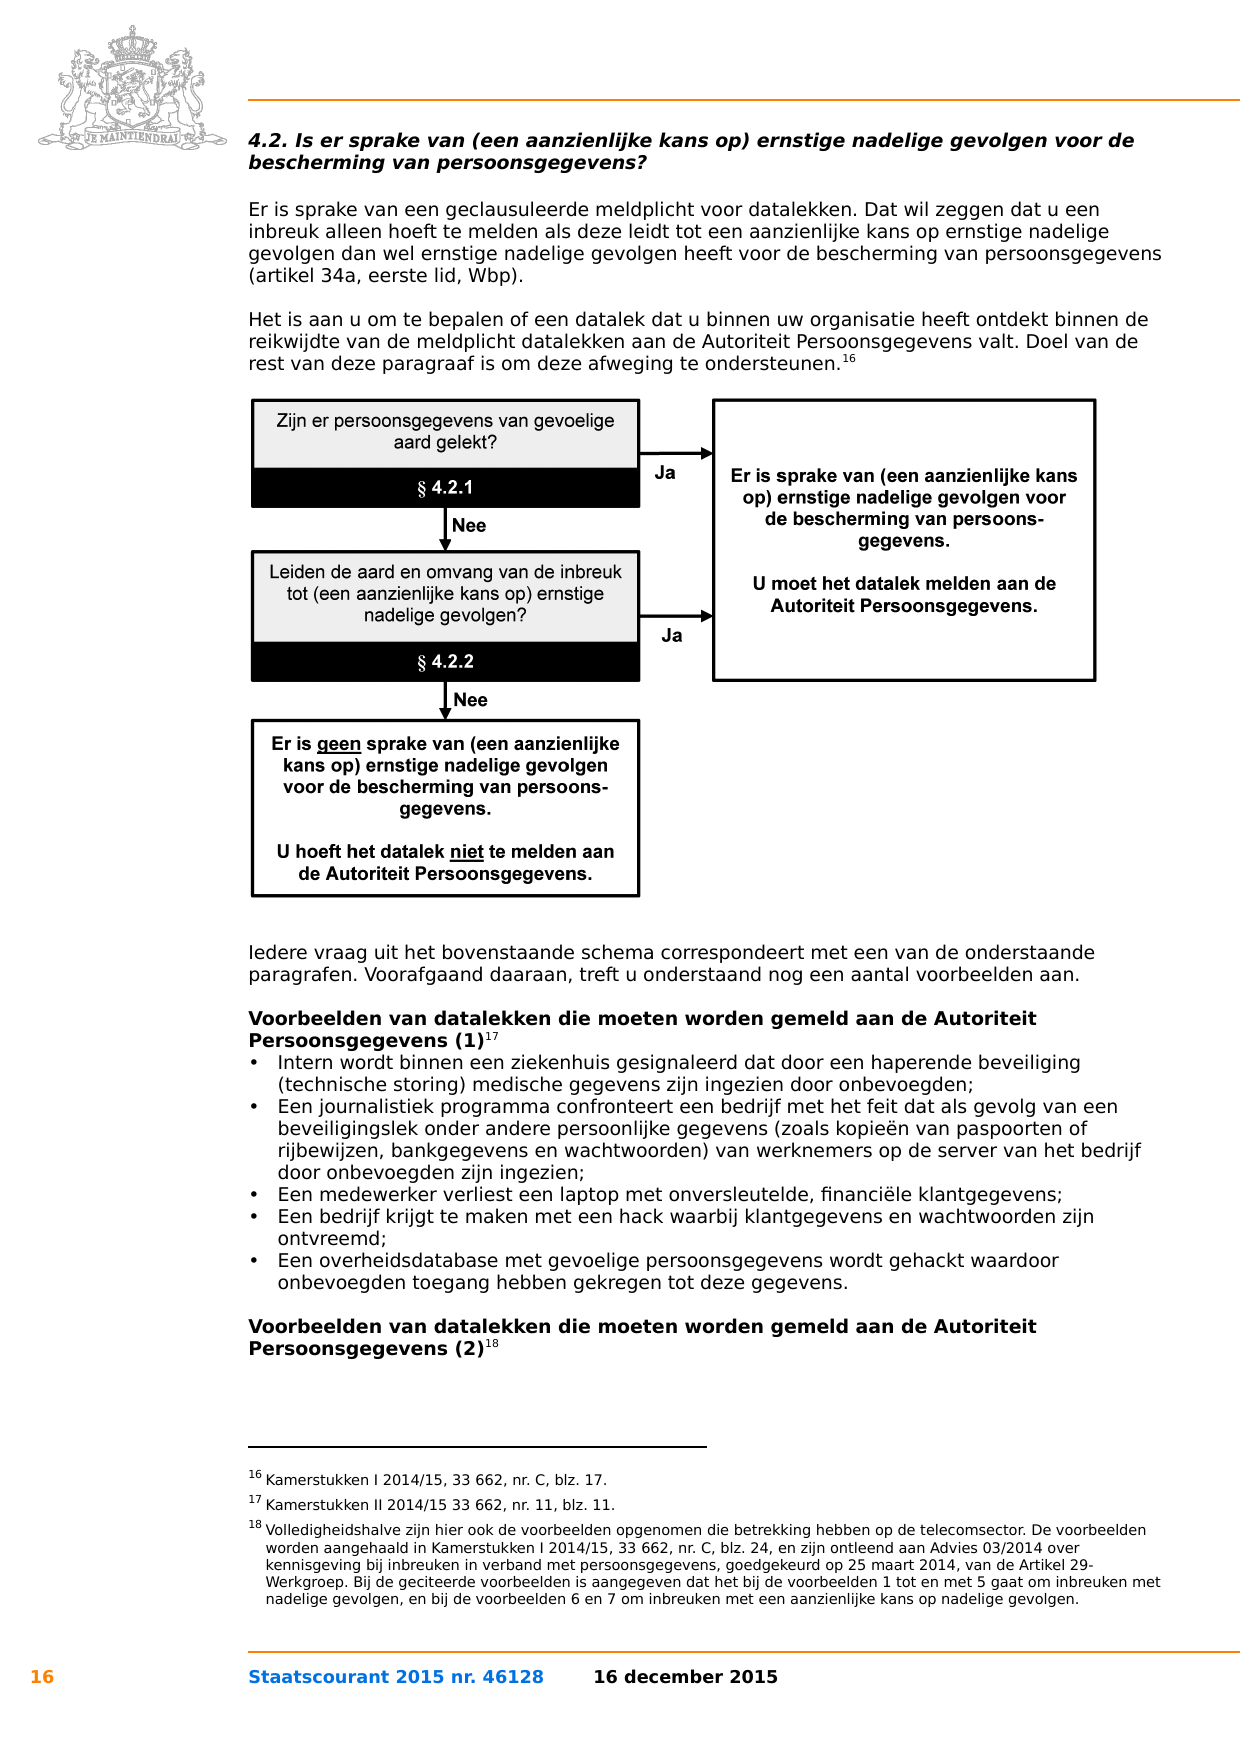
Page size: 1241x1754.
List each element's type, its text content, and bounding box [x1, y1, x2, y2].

text • Intern wordt binnen een ziekenhuis gesignaleerd dat door een haperende beveiliging (technische storing) medische gegevens zijn ingezien door onbevoegden; [248, 1052, 1163, 1096]
text Kamerstukken II 2014/15 33 662, nr. 11, blz. 11. [248, 1493, 1163, 1515]
picture [248, 396, 1099, 899]
text • Een journalistiek programma confronteert een bedrijf met het feit dat als gevolg van een beveiligingslek onder andere persoonlijke gegevens (zoals kopieën van paspoorten of rijbewijzen, bankgegevens en wachtwoorden) van werknemers op de server van het bedrijf door onbevoegden zijn ingezien; [248, 1096, 1163, 1184]
text Er is sprake van een geclausuleerde meldplicht voor datalekken. Dat wil zeggen dat u een inbreuk alleen hoeft te melden als deze leidt tot een aanzienlijke kans op ernstige nadelige gevolgen dan wel ernstige nadelige gevolgen heeft voor de bescherming van persoonsgegevens (artikel 34a, eerste lid, Wbp). [248, 199, 1163, 287]
subtitle 4.2. Is er sprake van (een aanzienlijke kans op) ernstige nadelige gevolgen voor de bescherming van persoonsgegevens? [248, 130, 1163, 174]
text • Een medewerker verliest een laptop met onversleutelde, financiële klantgegevens; [248, 1184, 1163, 1206]
text Het is aan u om te bepalen of een datalek dat u binnen uw organisatie heeft ontdekt binnen de reikwijdte van de meldplicht datalekken aan de Autoriteit Persoonsgegevens valt. Doel van de rest van deze paragraaf is om deze afweging te ondersteunen. [248, 309, 1163, 374]
text • Een overheidsdatabase met gevoelige persoonsgegevens wordt gehackt waardoor onbevoegden toegang hebben gekregen tot deze gegevens. [248, 1250, 1163, 1294]
text Volledigheidshalve zijn hier ook de voorbeelden opgenomen die betrekking hebben op de telecomsector. De voorbeelden worden aangehaald in Kamerstukken I 2014/15, 33 662, nr. C, blz. 24, en zijn ontleend aan Advies 03/2014 over kennisgeving bij inbreuken in verband met persoonsgegevens, goedgekeurd op 25 maart 2014, van de Artikel 29-Werkgroep. Bij de geciteerde voorbeelden is aangegeven dat het bij de voorbeelden 1 tot en met 5 gaat om inbreuken met nadelige gevolgen, en bij de voorbeelden 6 en 7 om inbreuken met een aanzienlijke kans op nadelige gevolgen. [248, 1518, 1163, 1608]
text Iedere vraag uit het bovenstaande schema correspondeert met een van de onderstaande paragrafen. Voorafgaand daaraan, treft u onderstaand nog een aantal voorbeelden aan. [248, 942, 1163, 986]
text Voorbeelden van datalekken die moeten worden gemeld aan de Autoriteit Persoonsgegevens (2) [248, 1316, 1163, 1360]
picture [38, 25, 227, 150]
text Kamerstukken I 2014/15, 33 662, nr. C, blz. 17. [248, 1468, 1163, 1490]
text Voorbeelden van datalekken die moeten worden gemeld aan de Autoriteit Persoonsgegevens (1) [248, 1008, 1163, 1052]
text • Een bedrijf krijgt te maken met een hack waarbij klantgegevens en wachtwoorden zijn ontvreemd; [248, 1206, 1163, 1250]
